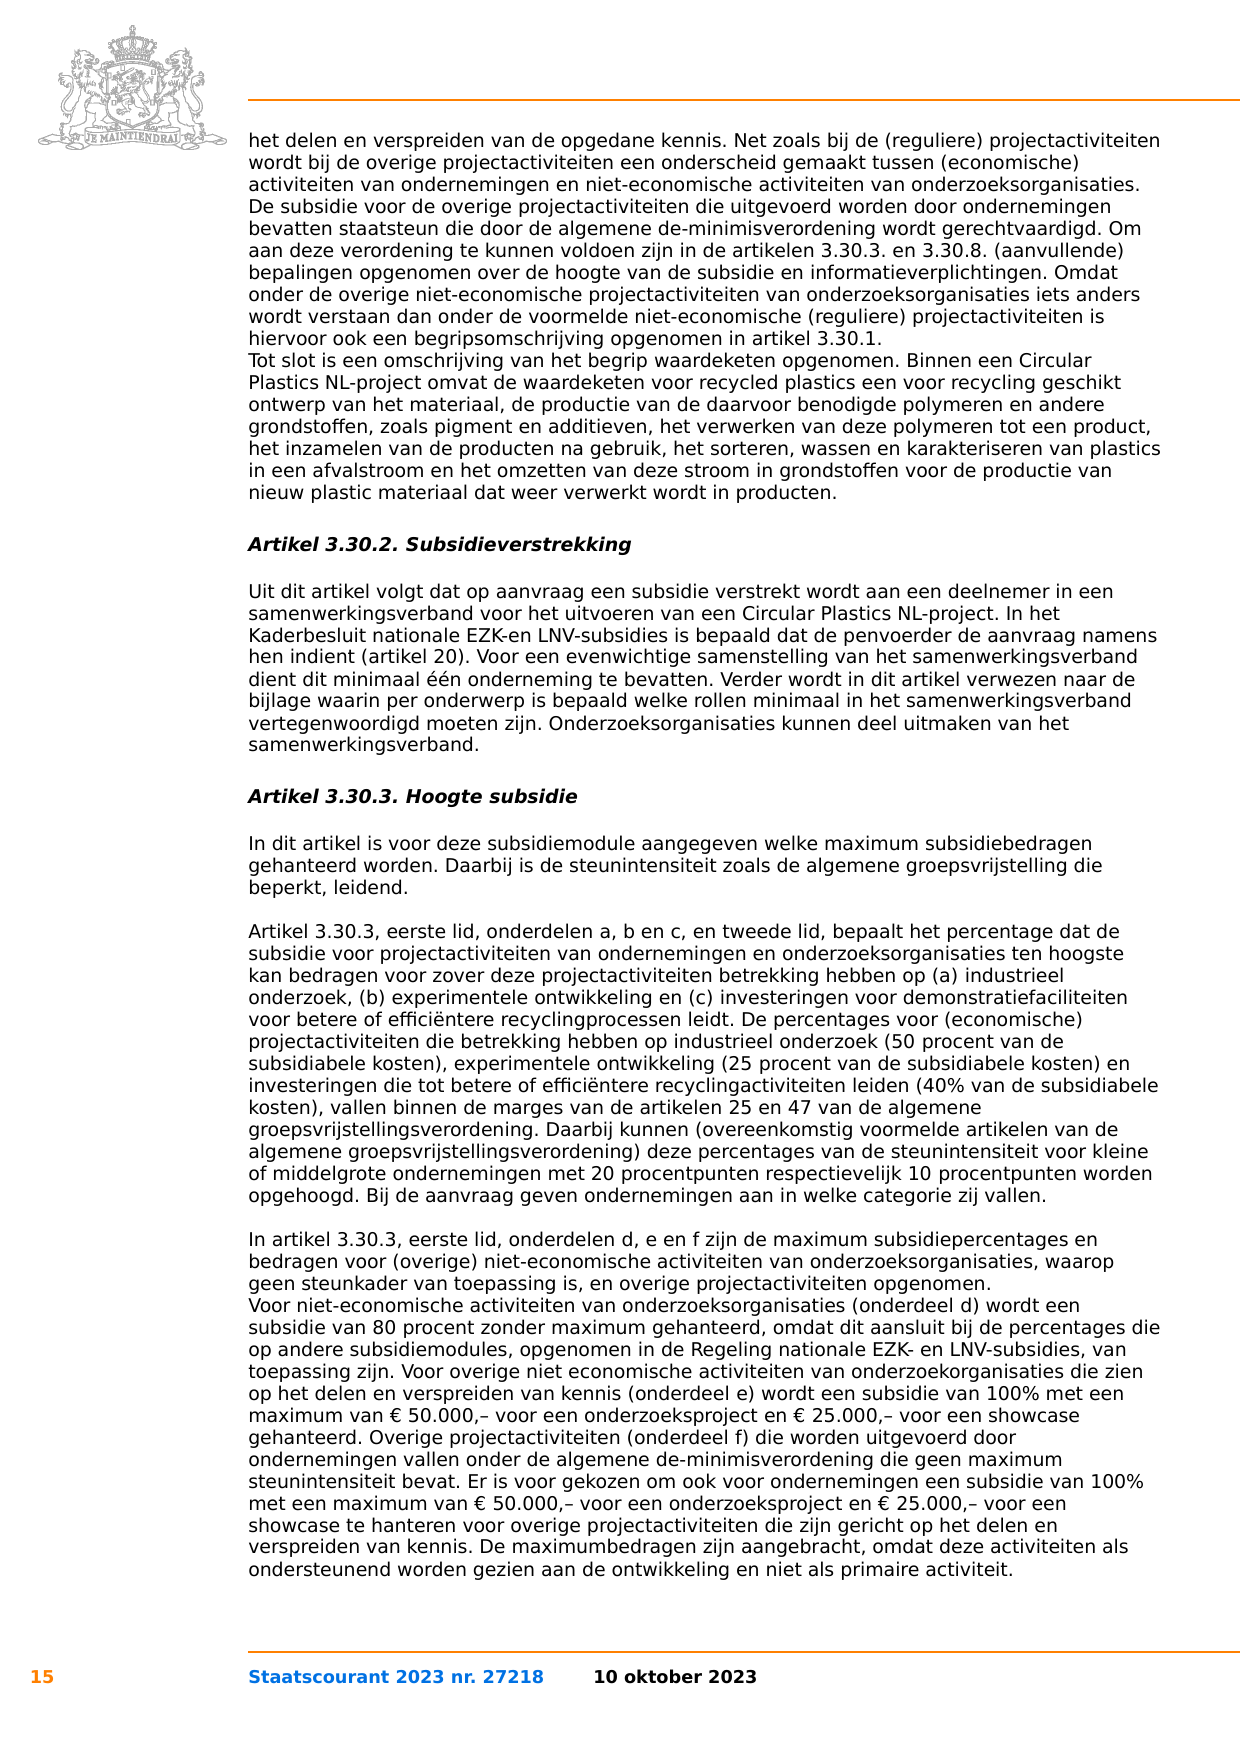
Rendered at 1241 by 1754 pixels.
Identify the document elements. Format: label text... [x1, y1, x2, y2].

subtitle Artikel 3.30.2. Subsidieverstrekking [248, 533, 1163, 556]
text In artikel 3.30.3, eerste lid, onderdelen d, e en f zijn de maximum subsidiepercentages en bedragen voor (overige) niet-economische activiteiten van onderzoeksorganisaties, waarop geen steunkader van toepassing is, en overige projectactiviteiten opgenomen. [248, 1229, 1163, 1295]
text Uit dit artikel volgt dat op aanvraag een subsidie verstrekt wordt aan een deelnemer in een samenwerkingsverband voor het uitvoeren van een Circular Plastics NL-project. In het Kaderbesluit nationale EZK-en LNV-subsidies is bepaald dat de penvoerder de aanvraag namens hen indient (artikel 20). Voor een evenwichtige samenstelling van het samenwerkingsverband dient dit minimaal één onderneming te bevatten. Verder wordt in dit artikel verwezen naar de bijlage waarin per onderwerp is bepaald welke rollen minimaal in het samenwerkingsverband vertegenwoordigd moeten zijn. Onderzoeksorganisaties kunnen deel uitmaken van het samenwerkingsverband. [248, 581, 1163, 756]
text Voor niet-economische activiteiten van onderzoeksorganisaties (onderdeel d) wordt een subsidie van 80 procent zonder maximum gehanteerd, omdat dit aansluit bij de percentages die op andere subsidiemodules, opgenomen in de Regeling nationale EZK- en LNV-subsidies, van toepassing zijn. Voor overige niet economische activiteiten van onderzoekorganisaties die zien op het delen en verspreiden van kennis (onderdeel e) wordt een subsidie van 100% met een maximum van € 50.000,– voor een onderzoeksproject en € 25.000,– voor een showcase gehanteerd. Overige projectactiviteiten (onderdeel f) die worden uitgevoerd door ondernemingen vallen onder de algemene de-minimisverordening die geen maximum steunintensiteit bevat. Er is voor gekozen om ook voor ondernemingen een subsidie van 100% met een maximum van € 50.000,– voor een onderzoeksproject en € 25.000,– voor een showcase te hanteren voor overige projectactiviteiten die zijn gericht op het delen en verspreiden van kennis. De maximumbedragen zijn aangebracht, omdat deze activiteiten als ondersteunend worden gezien aan de ontwikkeling en niet als primaire activiteit. [248, 1295, 1163, 1580]
subtitle Artikel 3.30.3. Hoogte subsidie [248, 786, 1163, 808]
text De subsidie voor de overige projectactiviteiten die uitgevoerd worden door ondernemingen bevatten staatsteun die door de algemene de-minimisverordening wordt gerechtvaardigd. Om aan deze verordening te kunnen voldoen zijn in de artikelen 3.30.3. en 3.30.8. (aanvullende) bepalingen opgenomen over de hoogte van de subsidie en informatieverplichtingen. Omdat onder de overige niet-economische projectactiviteiten van onderzoeksorganisaties iets anders wordt verstaan dan onder de voormelde niet-economische (reguliere) projectactiviteiten is hiervoor ook een begripsomschrijving opgenomen in artikel 3.30.1. [248, 196, 1163, 350]
picture [38, 25, 227, 150]
text Tot slot is een omschrijving van het begrip waardeketen opgenomen. Binnen een Circular Plastics NL-project omvat de waardeketen voor recycled plastics een voor recycling geschikt ontwerp van het materiaal, de productie van de daarvoor benodigde polymeren en andere grondstoffen, zoals pigment en additieven, het verwerken van deze polymeren tot een product, het inzamelen van de producten na gebruik, het sorteren, wassen en karakteriseren van plastics in een afvalstroom en het omzetten van deze stroom in grondstoffen voor de productie van nieuw plastic materiaal dat weer verwerkt wordt in producten. [248, 350, 1163, 503]
text Artikel 3.30.3, eerste lid, onderdelen a, b en c, en tweede lid, bepaalt het percentage dat de subsidie voor projectactiviteiten van ondernemingen en onderzoeksorganisaties ten hoogste kan bedragen voor zover deze projectactiviteiten betrekking hebben op (a) industrieel onderzoek, (b) experimentele ontwikkeling en (c) investeringen voor demonstratiefaciliteiten voor betere of efficiëntere recyclingprocessen leidt. De percentages voor (economische) projectactiviteiten die betrekking hebben op industrieel onderzoek (50 procent van de subsidiabele kosten), experimentele ontwikkeling (25 procent van de subsidiabele kosten) en investeringen die tot betere of efficiëntere recyclingactiviteiten leiden (40% van de subsidiabele kosten), vallen binnen de marges van de artikelen 25 en 47 van de algemene groepsvrijstellingsverordening. Daarbij kunnen (overeenkomstig voormelde artikelen van de algemene groepsvrijstellingsverordening) deze percentages van de steunintensiteit voor kleine of middelgrote ondernemingen met 20 procentpunten respectievelijk 10 procentpunten worden opgehoogd. Bij de aanvraag geven ondernemingen aan in welke categorie zij vallen. [248, 921, 1163, 1207]
text het delen en verspreiden van de opgedane kennis. Net zoals bij de (reguliere) projectactiviteiten wordt bij de overige projectactiviteiten een onderscheid gemaakt tussen (economische) activiteiten van ondernemingen en niet-economische activiteiten van onderzoeksorganisaties. [248, 130, 1163, 196]
text In dit artikel is voor deze subsidiemodule aangegeven welke maximum subsidiebedragen gehanteerd worden. Daarbij is de steunintensiteit zoals de algemene groepsvrijstelling die beperkt, leidend. [248, 833, 1163, 899]
